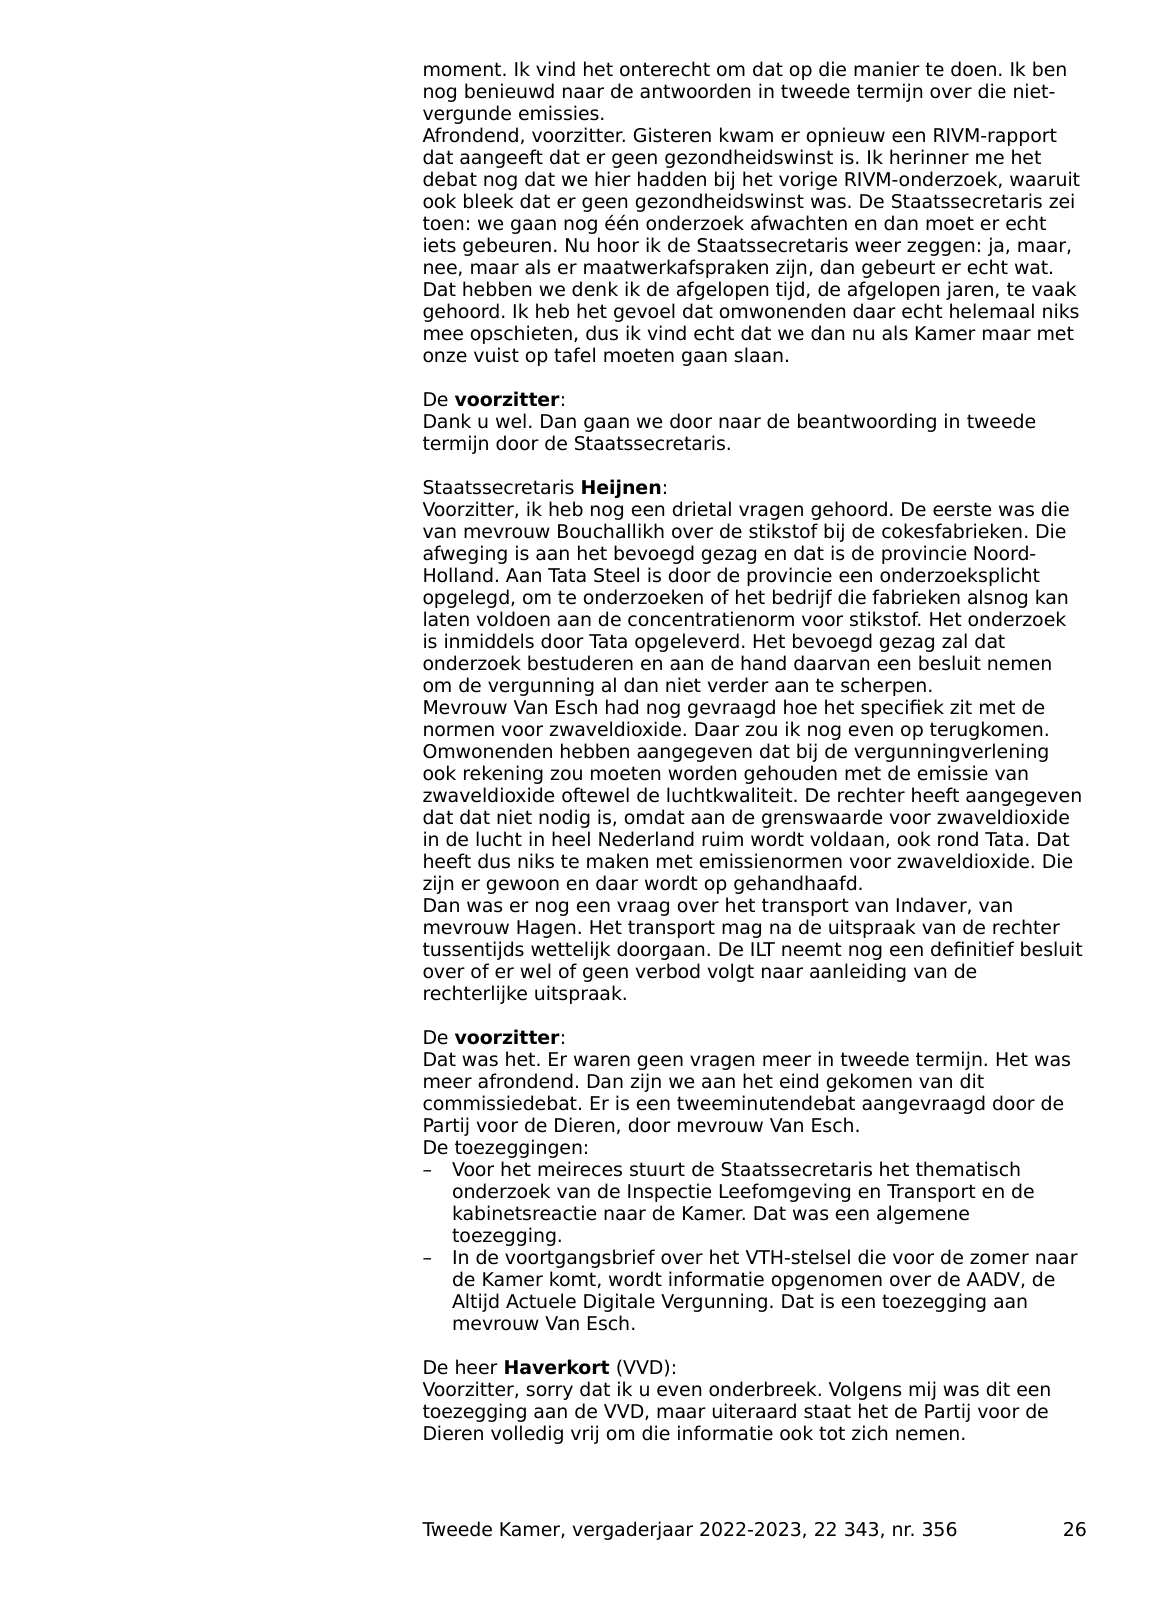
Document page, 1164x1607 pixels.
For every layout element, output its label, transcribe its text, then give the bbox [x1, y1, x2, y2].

text Dan was er nog een vraag over het transport van Indaver, van mevrouw Hagen. Het transport mag na de uitspraak van de rechter tussentijds wettelijk doorgaan. De ILT neemt nog een definitief besluit over of er wel of geen verbod volgt naar aanleiding van de rechterlijke uitspraak. [422, 895, 1087, 1004]
text De heer Haverkort (VVD): [422, 1357, 1087, 1379]
text – In de voortgangsbrief over het VTH-stelsel die voor de zomer naar de Kamer komt, wordt informatie opgenomen over de AADV, de Altijd Actuele Digitale Vergunning. Dat is een toezegging aan mevrouw Van Esch. [422, 1247, 1087, 1334]
text De toezeggingen: [422, 1137, 1087, 1159]
text Mevrouw Van Esch had nog gevraagd hoe het specifiek zit met de normen voor zwaveldioxide. Daar zou ik nog even op terugkomen. Omwonenden hebben aangegeven dat bij de vergunningverlening ook rekening zou moeten worden gehouden met de emissie van zwaveldioxide oftewel de luchtkwaliteit. De rechter heeft aangegeven dat dat niet nodig is, omdat aan de grenswaarde voor zwaveldioxide in de lucht in heel Nederland ruim wordt voldaan, ook rond Tata. Dat heeft dus niks te maken met emissienormen voor zwaveldioxide. Die zijn er gewoon en daar wordt op gehandhaafd. [422, 697, 1087, 895]
text Dat was het. Er waren geen vragen meer in tweede termijn. Het was meer afrondend. Dan zijn we aan het eind gekomen van dit commissiedebat. Er is een tweeminutendebat aangevraagd door de Partij voor de Dieren, door mevrouw Van Esch. [422, 1049, 1087, 1137]
text Voorzitter, sorry dat ik u even onderbreek. Volgens mij was dit een toezegging aan de VVD, maar uiteraard staat het de Partij voor de Dieren volledig vrij om die informatie ook tot zich nemen. [422, 1379, 1087, 1444]
text Voorzitter, ik heb nog een drietal vragen gehoord. De eerste was die van mevrouw Bouchallikh over de stikstof bij de cokesfabrieken. Die afweging is aan het bevoegd gezag en dat is de provincie Noord-Holland. Aan Tata Steel is door de provincie een onderzoeksplicht opgelegd, om te onderzoeken of het bedrijf die fabrieken alsnog kan laten voldoen aan de concentratienorm voor stikstof. Het onderzoek is inmiddels door Tata opgeleverd. Het bevoegd gezag zal dat onderzoek bestuderen en aan de hand daarvan een besluit nemen om de vergunning al dan niet verder aan te scherpen. [422, 499, 1087, 697]
text Dank u wel. Dan gaan we door naar de beantwoording in tweede termijn door de Staatssecretaris. [422, 411, 1087, 455]
text moment. Ik vind het onterecht om dat op die manier te doen. Ik ben nog benieuwd naar de antwoorden in tweede termijn over die niet-vergunde emissies. [422, 59, 1087, 125]
text – Voor het meireces stuurt de Staatssecretaris het thematisch onderzoek van de Inspectie Leefomgeving en Transport en de kabinetsreactie naar de Kamer. Dat was een algemene toezegging. [422, 1159, 1087, 1247]
text De voorzitter: [422, 389, 1087, 411]
text Staatssecretaris Heijnen: [422, 477, 1087, 499]
text De voorzitter: [422, 1027, 1087, 1049]
text Afrondend, voorzitter. Gisteren kwam er opnieuw een RIVM-rapport dat aangeeft dat er geen gezondheidswinst is. Ik herinner me het debat nog dat we hier hadden bij het vorige RIVM-onderzoek, waaruit ook bleek dat er geen gezondheidswinst was. De Staatssecretaris zei toen: we gaan nog één onderzoek afwachten en dan moet er echt iets gebeuren. Nu hoor ik de Staatssecretaris weer zeggen: ja, maar, nee, maar als er maatwerkafspraken zijn, dan gebeurt er echt wat. Dat hebben we denk ik de afgelopen tijd, de afgelopen jaren, te vaak gehoord. Ik heb het gevoel dat omwonenden daar echt helemaal niks mee opschieten, dus ik vind echt dat we dan nu als Kamer maar met onze vuist op tafel moeten gaan slaan. [422, 125, 1087, 367]
